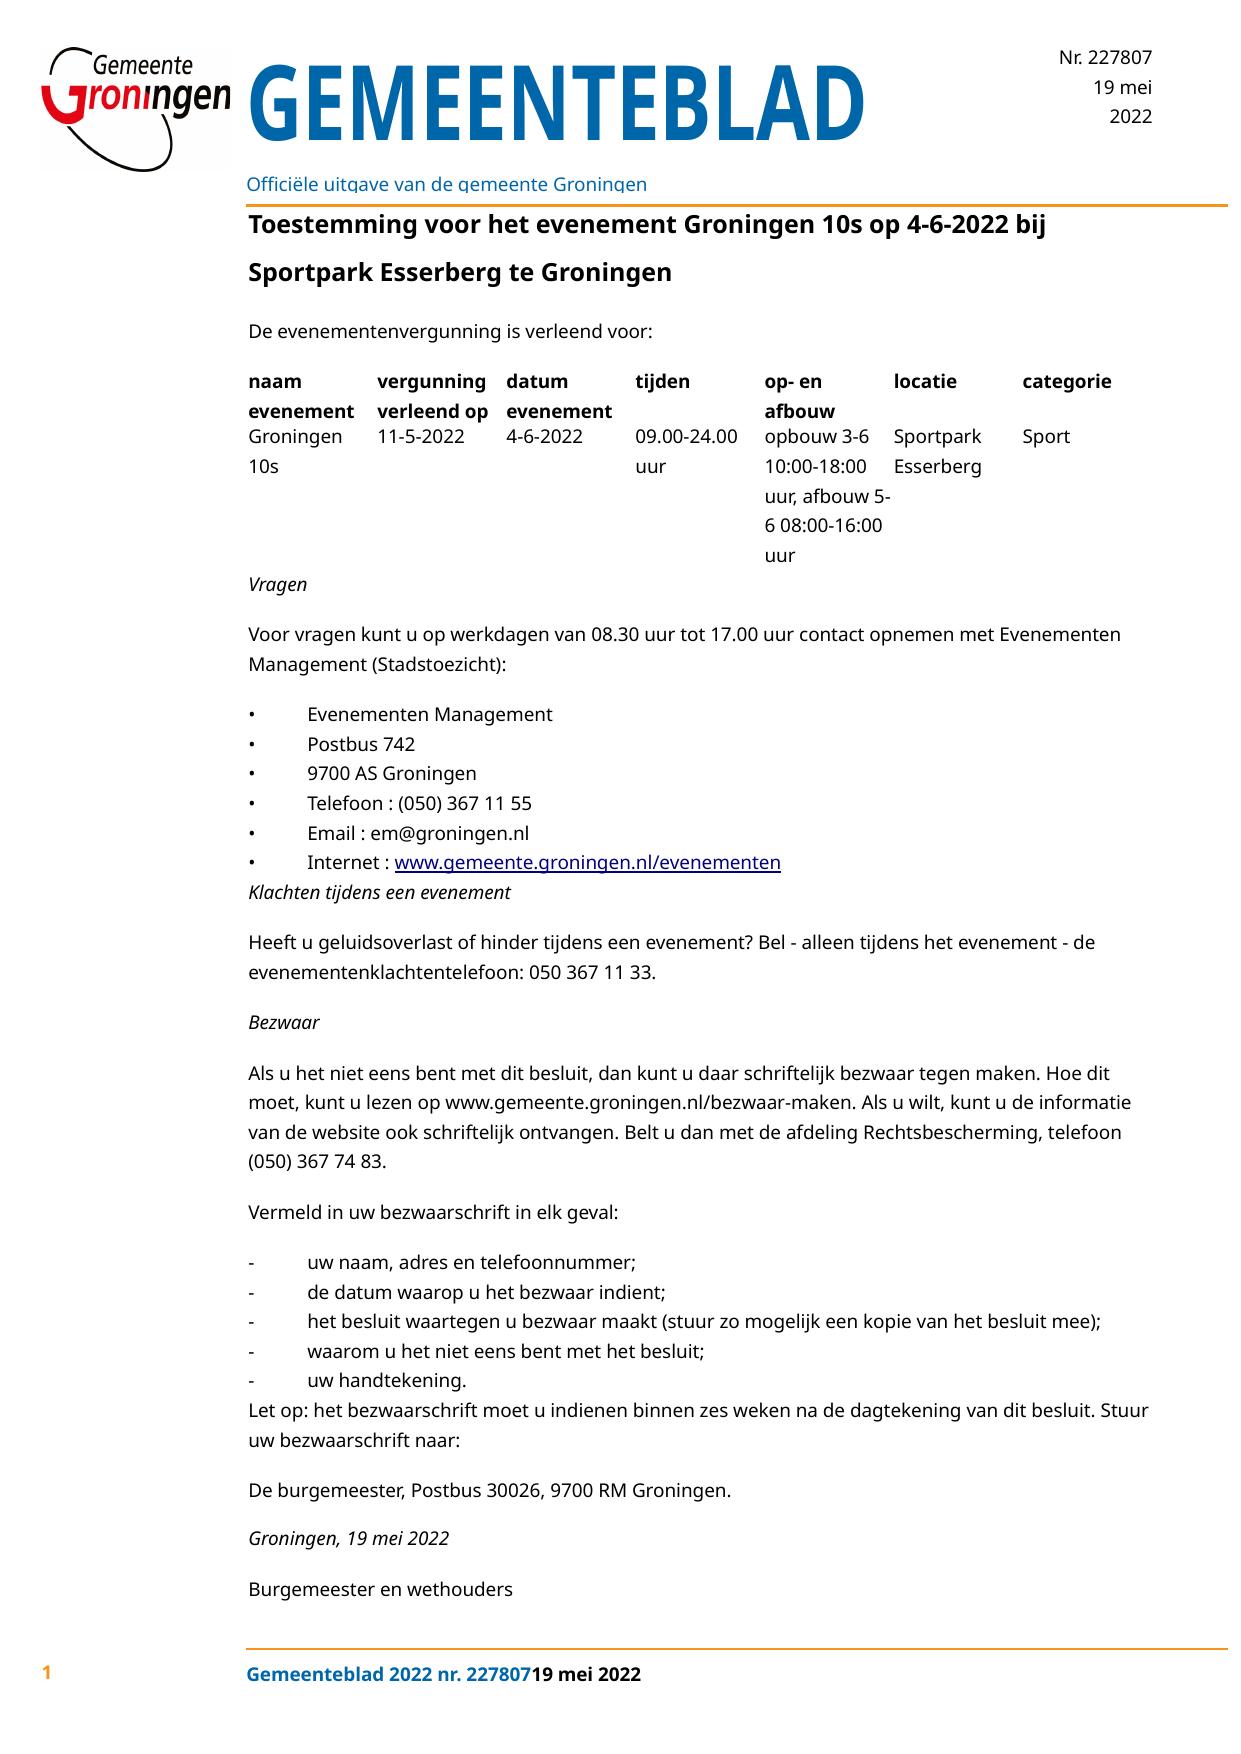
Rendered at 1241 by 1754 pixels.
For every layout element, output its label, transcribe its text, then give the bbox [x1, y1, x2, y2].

text Klachten tijdens een evenement [248, 879, 1152, 905]
list uw handtekening. [248, 1368, 1152, 1393]
table_header datum evenement [506, 369, 635, 424]
text Let op: het bezwaarschrift moet u indienen binnen zes weken na de dagtekening van dit besluit. Stuur uw bezwaarschrift naar: [248, 1397, 1152, 1453]
list Internet : www.gemeente.groningen.nl/evenementen [248, 849, 1152, 875]
list Evenementen Management [248, 701, 1152, 727]
text Groningen, 19 mei 2022 [248, 1525, 1152, 1551]
table_header tijden [635, 369, 764, 424]
table_cell 09.00-24.00 uur [635, 424, 764, 568]
list 9700 AS Groningen [248, 761, 1152, 786]
table_cell Sportpark Esserberg [894, 424, 1022, 568]
table_cell Groningen 10s [248, 424, 377, 568]
list de datum waarop u het bezwaar indient; [248, 1279, 1152, 1305]
table_header locatie [894, 369, 1022, 424]
table_header vergunning verleend op [377, 369, 506, 424]
list Postbus 742 [248, 731, 1152, 757]
list waarom u het niet eens bent met het besluit; [248, 1338, 1152, 1364]
list Telefoon : (050) 367 11 55 [248, 790, 1152, 816]
table_cell 11-5-2022 [377, 424, 506, 568]
table_header naam evenement [248, 369, 377, 424]
text Heeft u geluidsoverlast of hinder tijdens een evenement? Bel - alleen tijdens het evenement - de evenementenklachtentelefoon: 050 367 11 33. [248, 929, 1152, 985]
text Vermeld in uw bezwaarschrift in elk geval: [248, 1199, 1152, 1225]
table_header categorie [1023, 369, 1152, 424]
text Toestemming voor het evenement Groningen 10s op 4-6-2022 bij Sportpark Esserberg te Groningen [248, 207, 1152, 288]
picture [41, 47, 231, 172]
list uw naam, adres en telefoonnummer; [248, 1249, 1152, 1275]
text De burgemeester, Postbus 30026, 9700 RM Groningen. [248, 1477, 1152, 1503]
text Burgemeester en wethouders [248, 1577, 1152, 1602]
table_header op- en afbouw [764, 369, 893, 424]
list het besluit waartegen u bezwaar maakt (stuur zo mogelijk een kopie van het besluit mee); [248, 1308, 1152, 1334]
list Email : em@groningen.nl [248, 820, 1152, 846]
table_cell opbouw 3-6 10:00-18:00 uur, afbouw 5-6 08:00-16:00 uur [764, 424, 893, 568]
table_cell 4-6-2022 [506, 424, 635, 568]
text Vragen [248, 571, 1152, 597]
table_cell Sport [1023, 424, 1152, 568]
text Als u het niet eens bent met dit besluit, dan kunt u daar schriftelijk bezwaar tegen maken. Hoe dit moet, kunt u lezen op www.gemeente.groningen.nl/bezwaar-maken. Als u wilt, kunt u de informatie van de website ook schriftelijk ontvangen. Belt u dan met de afdeling Rechtsbescherming, telefoon (050) 367 74 83. [248, 1060, 1152, 1174]
text Bezwaar [248, 1009, 1152, 1035]
text Voor vragen kunt u op werkdagen van 08.30 uur tot 17.00 uur contact opnemen met Evenementen Management (Stadstoezicht): [248, 621, 1152, 677]
text De evenementenvergunning is verleend voor: [248, 318, 1152, 344]
